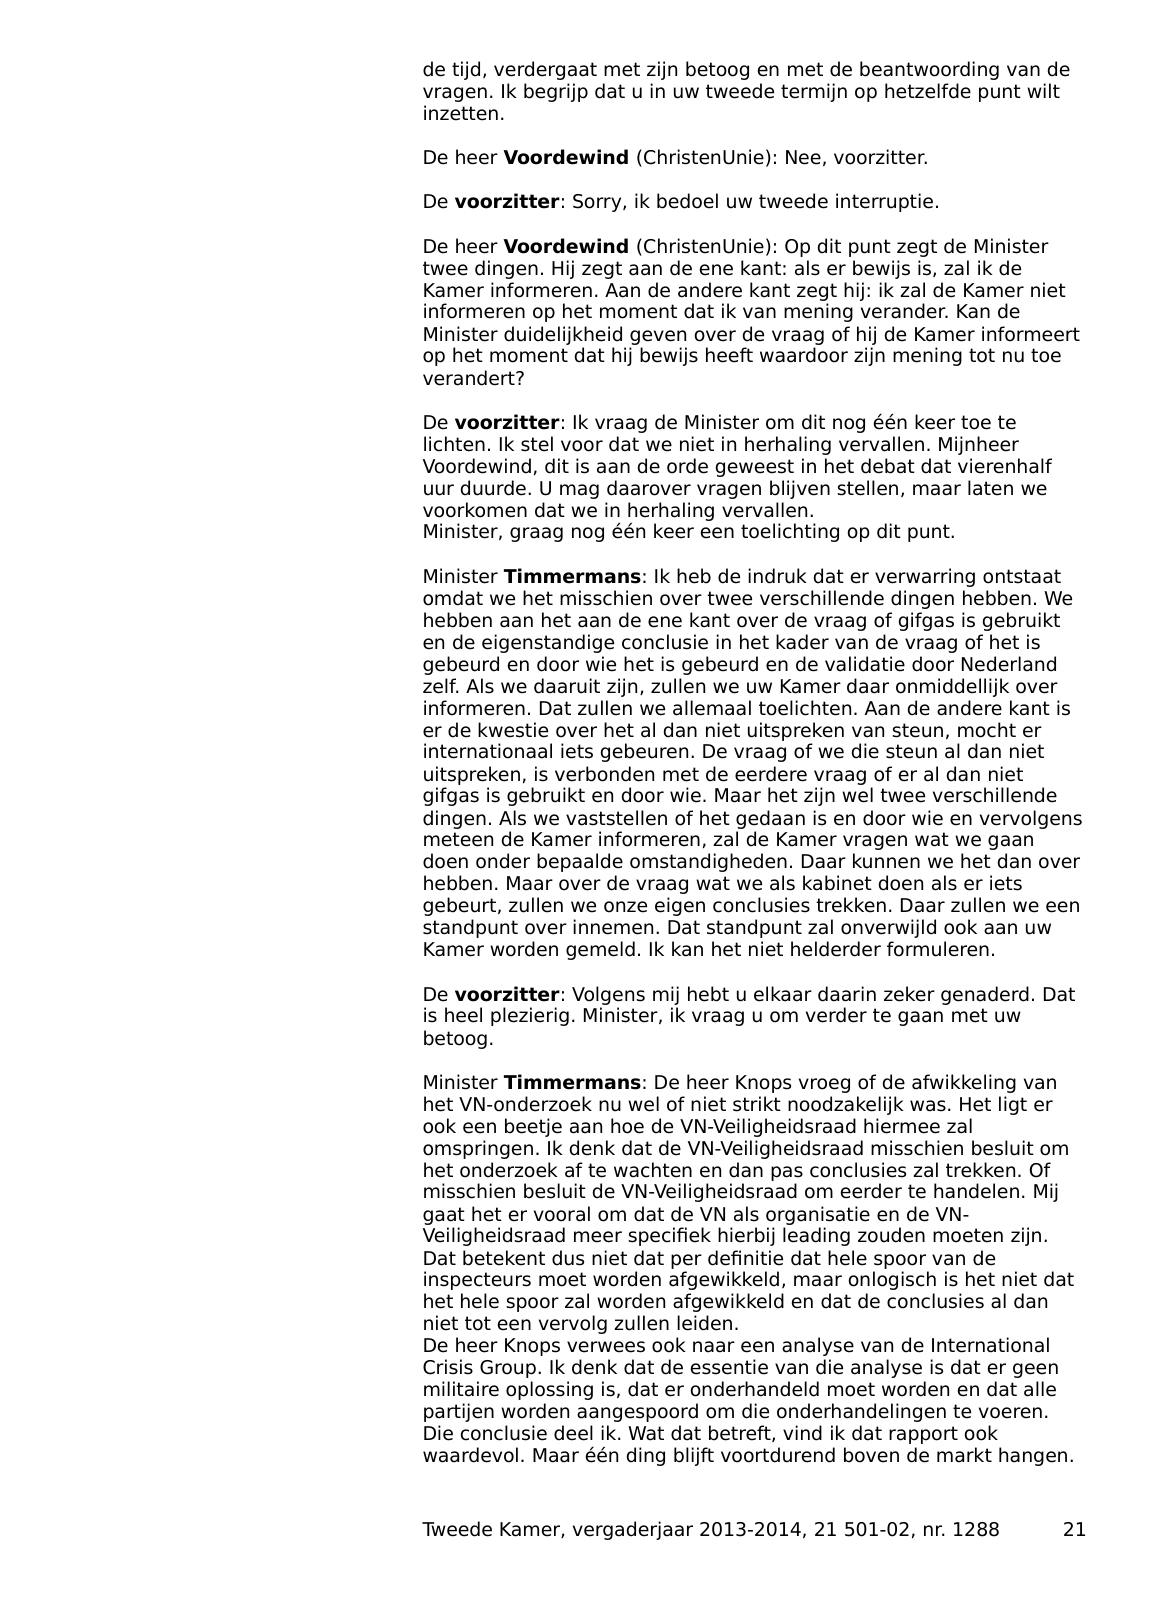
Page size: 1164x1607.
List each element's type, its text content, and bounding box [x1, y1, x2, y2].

text De voorzitter: Volgens mij hebt u elkaar daarin zeker genaderd. Dat is heel plezierig. Minister, ik vraag u om verder te gaan met uw betoog. [422, 983, 1087, 1049]
text de tijd, verdergaat met zijn betoog en met de beantwoording van de vragen. Ik begrijp dat u in uw tweede termijn op hetzelfde punt wilt inzetten. [422, 59, 1087, 125]
text De voorzitter: Sorry, ik bedoel uw tweede interruptie. [422, 191, 1087, 213]
text De heer Knops verwees ook naar een analyse van de International Crisis Group. Ik denk dat de essentie van die analyse is dat er geen militaire oplossing is, dat er onderhandeld moet worden en dat alle partijen worden aangespoord om die onderhandelingen te voeren. Die conclusie deel ik. Wat dat betreft, vind ik dat rapport ook waardevol. Maar één ding blijft voortdurend boven de markt hangen. [422, 1335, 1087, 1467]
text De voorzitter: Ik vraag de Minister om dit nog één keer toe te lichten. Ik stel voor dat we niet in herhaling vervallen. Mijnheer Voordewind, dit is aan de orde geweest in het debat dat vierenhalf uur duurde. U mag daarover vragen blijven stellen, maar laten we voorkomen dat we in herhaling vervallen. [422, 412, 1087, 521]
text De heer Voordewind (ChristenUnie): Op dit punt zegt de Minister twee dingen. Hij zegt aan de ene kant: als er bewijs is, zal ik de Kamer informeren. Aan de andere kant zegt hij: ik zal de Kamer niet informeren op het moment dat ik van mening verander. Kan de Minister duidelijkheid geven over de vraag of hij de Kamer informeert op het moment dat hij bewijs heeft waardoor zijn mening tot nu toe verandert? [422, 236, 1087, 389]
text De heer Voordewind (ChristenUnie): Nee, voorzitter. [422, 147, 1087, 169]
text Minister, graag nog één keer een toelichting op dit punt. [422, 521, 1087, 543]
text Minister Timmermans: Ik heb de indruk dat er verwarring ontstaat omdat we het misschien over twee verschillende dingen hebben. We hebben aan het aan de ene kant over de vraag of gifgas is gebruikt en de eigenstandige conclusie in het kader van de vraag of het is gebeurd en door wie het is gebeurd en de validatie door Nederland zelf. Als we daaruit zijn, zullen we uw Kamer daar onmiddellijk over informeren. Dat zullen we allemaal toelichten. Aan de andere kant is er de kwestie over het al dan niet uitspreken van steun, mocht er internationaal iets gebeuren. De vraag of we die steun al dan niet uitspreken, is verbonden met de eerdere vraag of er al dan niet gifgas is gebruikt en door wie. Maar het zijn wel twee verschillende dingen. Als we vaststellen of het gedaan is en door wie en vervolgens meteen de Kamer informeren, zal de Kamer vragen wat we gaan doen onder bepaalde omstandigheden. Daar kunnen we het dan over hebben. Maar over de vraag wat we als kabinet doen als er iets gebeurt, zullen we onze eigen conclusies trekken. Daar zullen we een standpunt over innemen. Dat standpunt zal onverwijld ook aan uw Kamer worden gemeld. Ik kan het niet helderder formuleren. [422, 566, 1087, 961]
text Minister Timmermans: De heer Knops vroeg of de afwikkeling van het VN-onderzoek nu wel of niet strikt noodzakelijk was. Het ligt er ook een beetje aan hoe de VN-Veiligheidsraad hiermee zal omspringen. Ik denk dat de VN-Veiligheidsraad misschien besluit om het onderzoek af te wachten en dan pas conclusies zal trekken. Of misschien besluit de VN-Veiligheidsraad om eerder te handelen. Mij gaat het er vooral om dat de VN als organisatie en de VN-Veiligheidsraad meer specifiek hierbij leading zouden moeten zijn. Dat betekent dus niet dat per definitie dat hele spoor van de inspecteurs moet worden afgewikkeld, maar onlogisch is het niet dat het hele spoor zal worden afgewikkeld en dat de conclusies al dan niet tot een vervolg zullen leiden. [422, 1072, 1087, 1335]
